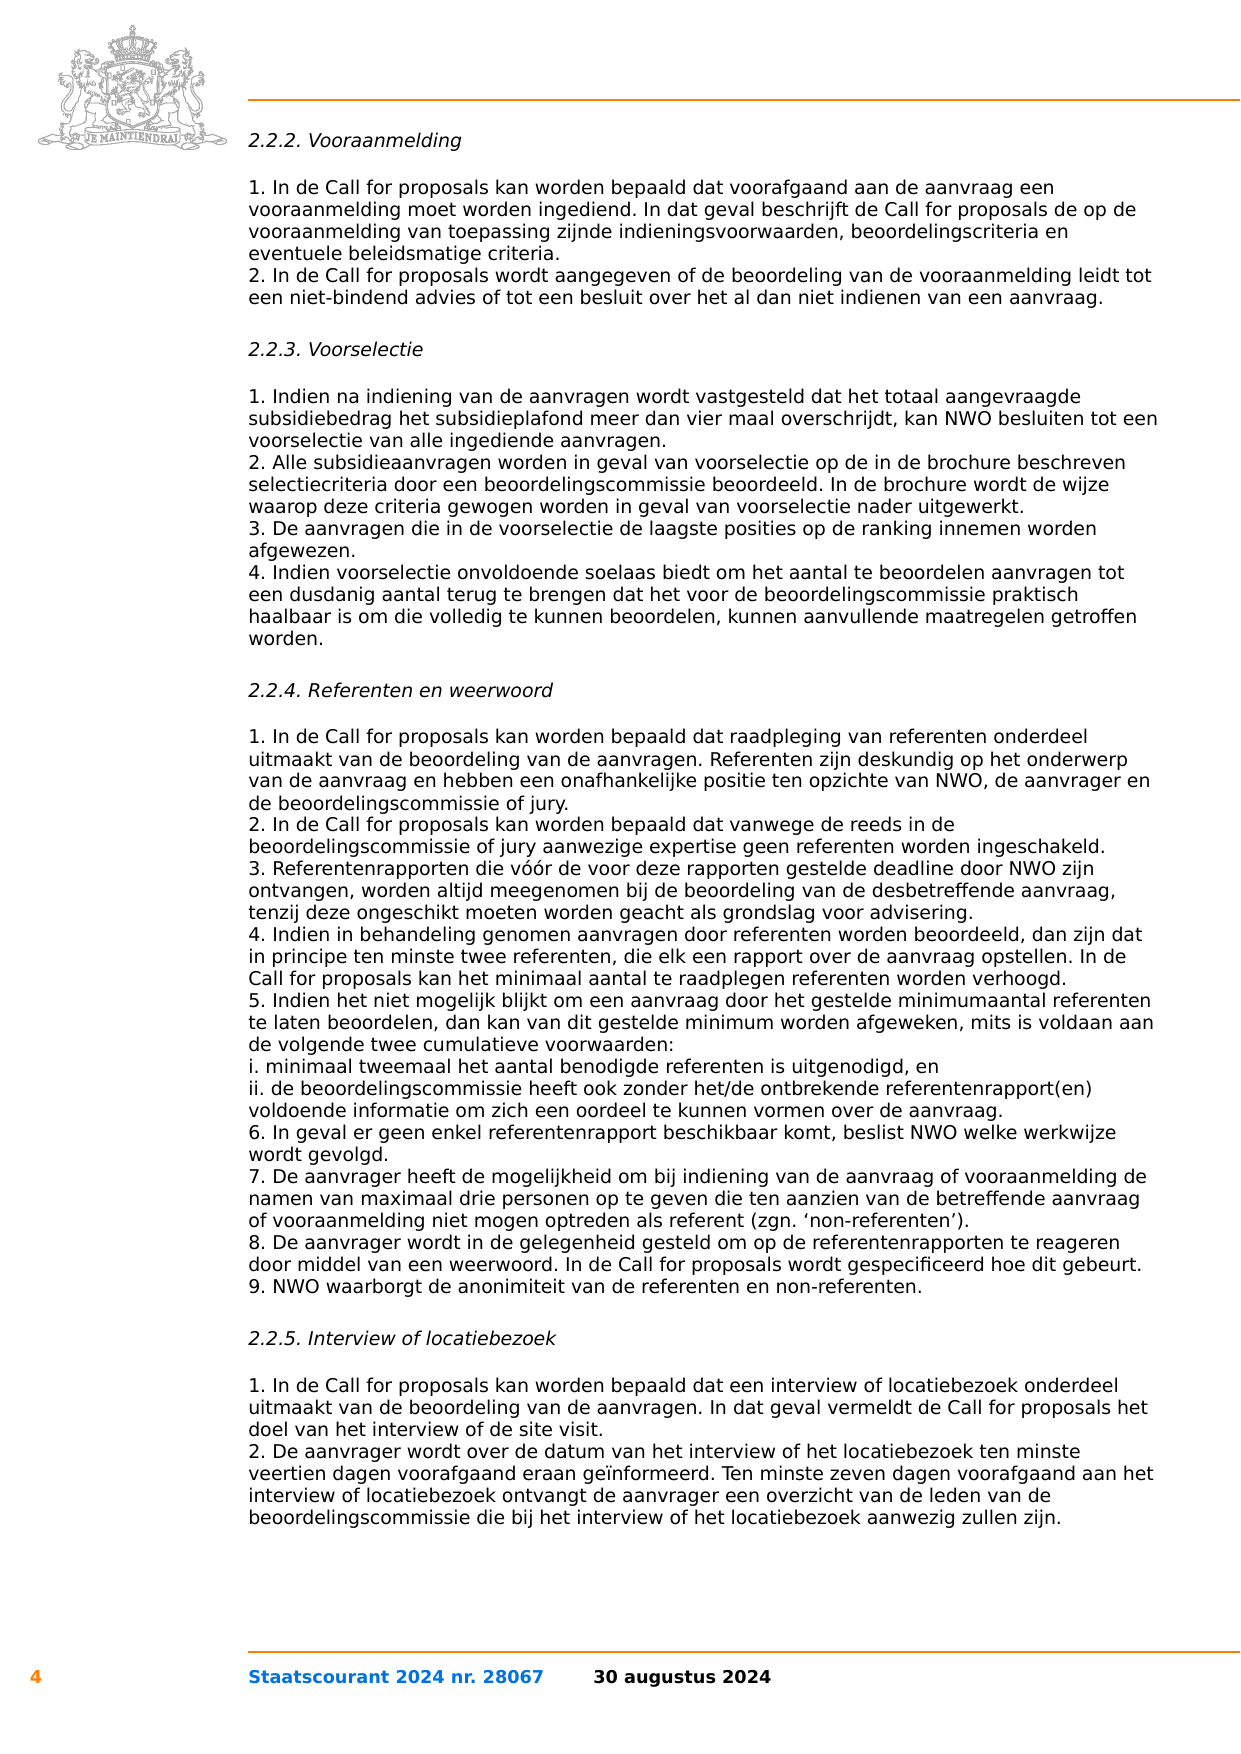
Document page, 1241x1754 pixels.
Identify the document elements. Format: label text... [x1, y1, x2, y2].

subtitle 2.2.3. Voorselectie [248, 339, 1163, 361]
text 9. NWO waarborgt de anonimiteit van de referenten en non-referenten. [248, 1276, 1163, 1298]
text 1. In de Call for proposals kan worden bepaald dat een interview of locatiebezoek onderdeel uitmaakt van de beoordeling van de aanvragen. In dat geval vermeldt de Call for proposals het doel van het interview of de site visit. [248, 1375, 1163, 1441]
text 1. In de Call for proposals kan worden bepaald dat raadpleging van referenten onderdeel uitmaakt van de beoordeling van de aanvragen. Referenten zijn deskundig op het onderwerp van de aanvraag en hebben een onafhankelijke positie ten opzichte van NWO, de aanvrager en de beoordelingscommissie of jury. [248, 726, 1163, 814]
text i. minimaal tweemaal het aantal benodigde referenten is uitgenodigd, en [248, 1056, 1163, 1078]
text 8. De aanvrager wordt in de gelegenheid gesteld om op de referentenrapporten te reageren door middel van een weerwoord. In de Call for proposals wordt gespecificeerd hoe dit gebeurt. [248, 1232, 1163, 1276]
text 2. In de Call for proposals wordt aangegeven of de beoordeling van de vooraanmelding leidt tot een niet-bindend advies of tot een besluit over het al dan niet indienen van een aanvraag. [248, 265, 1163, 309]
picture [38, 25, 227, 150]
text 7. De aanvrager heeft de mogelijkheid om bij indiening van de aanvraag of vooraanmelding de namen van maximaal drie personen op te geven die ten aanzien van de betreffende aanvraag of vooraanmelding niet mogen optreden als referent (zgn. ‘non-referenten’). [248, 1166, 1163, 1232]
text 2. De aanvrager wordt over de datum van het interview of het locatiebezoek ten minste veertien dagen voorafgaand eraan geïnformeerd. Ten minste zeven dagen voorafgaand aan het interview of locatiebezoek ontvangt de aanvrager een overzicht van de leden van de beoordelingscommissie die bij het interview of het locatiebezoek aanwezig zullen zijn. [248, 1441, 1163, 1529]
text 1. In de Call for proposals kan worden bepaald dat voorafgaand aan de aanvraag een vooraanmelding moet worden ingediend. In dat geval beschrijft de Call for proposals de op de vooraanmelding van toepassing zijnde indieningsvoorwaarden, beoordelingscriteria en eventuele beleidsmatige criteria. [248, 177, 1163, 265]
text 2. Alle subsidieaanvragen worden in geval van voorselectie op de in de brochure beschreven selectiecriteria door een beoordelingscommissie beoordeeld. In de brochure wordt de wijze waarop deze criteria gewogen worden in geval van voorselectie nader uitgewerkt. [248, 452, 1163, 518]
text ii. de beoordelingscommissie heeft ook zonder het/de ontbrekende referentenrapport(en) voldoende informatie om zich een oordeel te kunnen vormen over de aanvraag. [248, 1078, 1163, 1122]
subtitle 2.2.4. Referenten en weerwoord [248, 679, 1163, 701]
text 3. Referentenrapporten die vóór de voor deze rapporten gestelde deadline door NWO zijn ontvangen, worden altijd meegenomen bij de beoordeling van de desbetreffende aanvraag, tenzij deze ongeschikt moeten worden geacht als grondslag voor advisering. [248, 858, 1163, 924]
text 6. In geval er geen enkel referentenrapport beschikbaar komt, beslist NWO welke werkwijze wordt gevolgd. [248, 1122, 1163, 1166]
text 2. In de Call for proposals kan worden bepaald dat vanwege de reeds in de beoordelingscommissie of jury aanwezige expertise geen referenten worden ingeschakeld. [248, 814, 1163, 858]
text 1. Indien na indiening van de aanvragen wordt vastgesteld dat het totaal aangevraagde subsidiebedrag het subsidieplafond meer dan vier maal overschrijdt, kan NWO besluiten tot een voorselectie van alle ingediende aanvragen. [248, 386, 1163, 452]
text 4. Indien in behandeling genomen aanvragen door referenten worden beoordeeld, dan zijn dat in principe ten minste twee referenten, die elk een rapport over de aanvraag opstellen. In de Call for proposals kan het minimaal aantal te raadplegen referenten worden verhoogd. [248, 924, 1163, 990]
text 4. Indien voorselectie onvoldoende soelaas biedt om het aantal te beoordelen aanvragen tot een dusdanig aantal terug te brengen dat het voor de beoordelingscommissie praktisch haalbaar is om die volledig te kunnen beoordelen, kunnen aanvullende maatregelen getroffen worden. [248, 562, 1163, 649]
subtitle 2.2.5. Interview of locatiebezoek [248, 1328, 1163, 1350]
subtitle 2.2.2. Vooraanmelding [248, 130, 1163, 152]
text 5. Indien het niet mogelijk blijkt om een aanvraag door het gestelde minimumaantal referenten te laten beoordelen, dan kan van dit gestelde minimum worden afgeweken, mits is voldaan aan de volgende twee cumulatieve voorwaarden: [248, 990, 1163, 1056]
text 3. De aanvragen die in de voorselectie de laagste posities op de ranking innemen worden afgewezen. [248, 518, 1163, 562]
